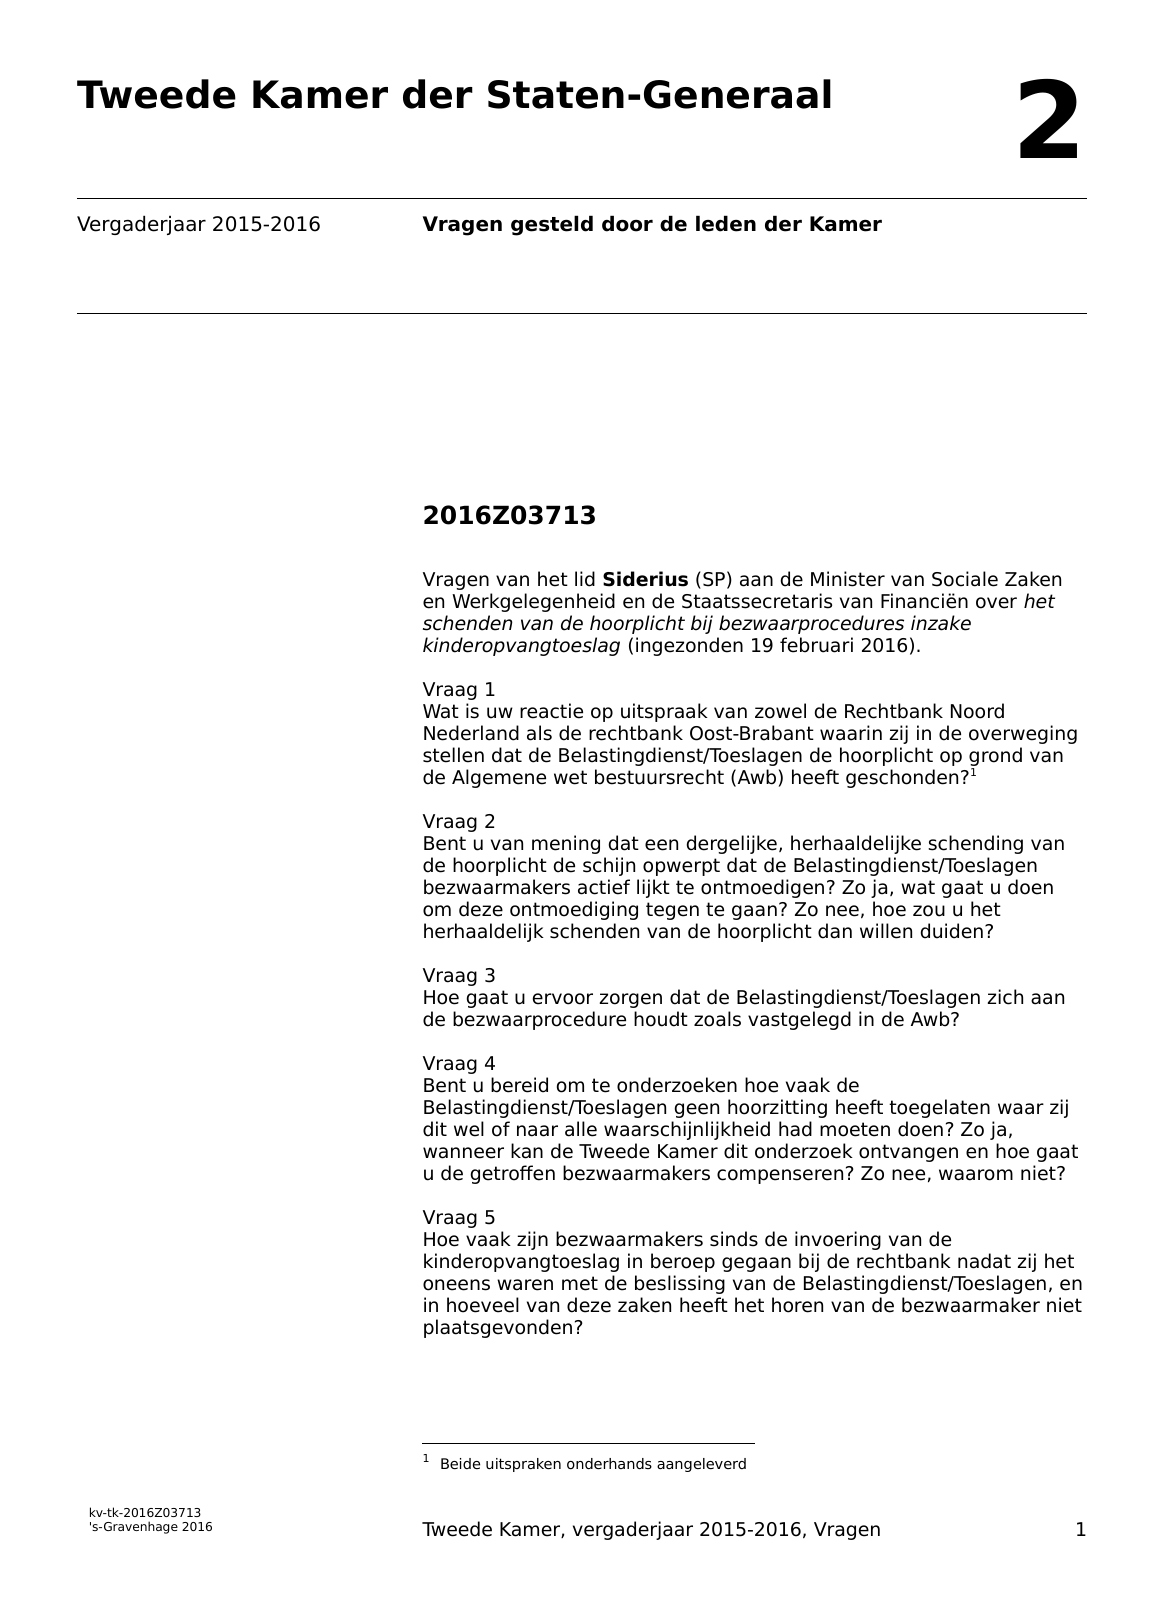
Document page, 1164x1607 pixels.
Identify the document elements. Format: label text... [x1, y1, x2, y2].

text Vraag 1 [422, 679, 1087, 701]
text Bent u van mening dat een dergelijke, herhaaldelijke schending van de hoorplicht de schijn opwerpt dat de Belastingdienst/Toeslagen bezwaarmakers actief lijkt te ontmoedigen? Zo ja, wat gaat u doen om deze ontmoediging tegen te gaan? Zo nee, hoe zou u het herhaaldelijk schenden van de hoorplicht dan willen duiden? [422, 833, 1087, 943]
table_cell Vergaderjaar 2015-2016 [77, 199, 422, 313]
text Bent u bereid om te onderzoeken hoe vaak de Belastingdienst/Toeslagen geen hoorzitting heeft toegelaten waar zij dit wel of naar alle waarschijnlijkheid had moeten doen? Zo ja, wanneer kan de Tweede Kamer dit onderzoek ontvangen en hoe gaat u de getroffen bezwaarmakers compenseren? Zo nee, waarom niet? [422, 1075, 1087, 1185]
table_header Tweede Kamer der Staten-Generaal [77, 59, 886, 198]
text Vraag 4 [422, 1053, 1087, 1075]
text Vragen van het lid Siderius (SP) aan de Minister van Sociale Zaken en Werkgelegenheid en de Staatssecretaris van Financiën over het schenden van de hoorplicht bij bezwaarprocedures inzake kinderopvangtoeslag (ingezonden 19 februari 2016). [422, 569, 1087, 657]
text 2016Z03713 [422, 501, 1087, 531]
text Vraag 2 [422, 811, 1087, 833]
text Vraag 5 [422, 1207, 1087, 1229]
text Hoe vaak zijn bezwaarmakers sinds de invoering van de kinderopvangtoeslag in beroep gegaan bij de rechtbank nadat zij het oneens waren met de beslissing van de Belastingdienst/Toeslagen, en in hoeveel van deze zaken heeft het horen van de bezwaarmaker niet plaatsgevonden? [422, 1229, 1087, 1339]
text Beide uitspraken onderhands aangeleverd [422, 1452, 1087, 1474]
text Wat is uw reactie op uitspraak van zowel de Rechtbank Noord Nederland als de rechtbank Oost-Brabant waarin zij in de overweging stellen dat de Belastingdienst/Toeslagen de hoorplicht op grond van de Algemene wet bestuursrecht (Awb) heeft geschonden? [422, 701, 1087, 789]
text kv-tk-2016Z03713 [88, 1506, 323, 1520]
table_header 2 [886, 59, 1087, 198]
table_cell Vragen gesteld door de leden der Kamer [422, 199, 1087, 313]
text Vraag 3 [422, 965, 1087, 987]
text 's-Gravenhage 2016 [88, 1520, 323, 1534]
text Hoe gaat u ervoor zorgen dat de Belastingdienst/Toeslagen zich aan de bezwaarprocedure houdt zoals vastgelegd in de Awb? [422, 987, 1087, 1031]
